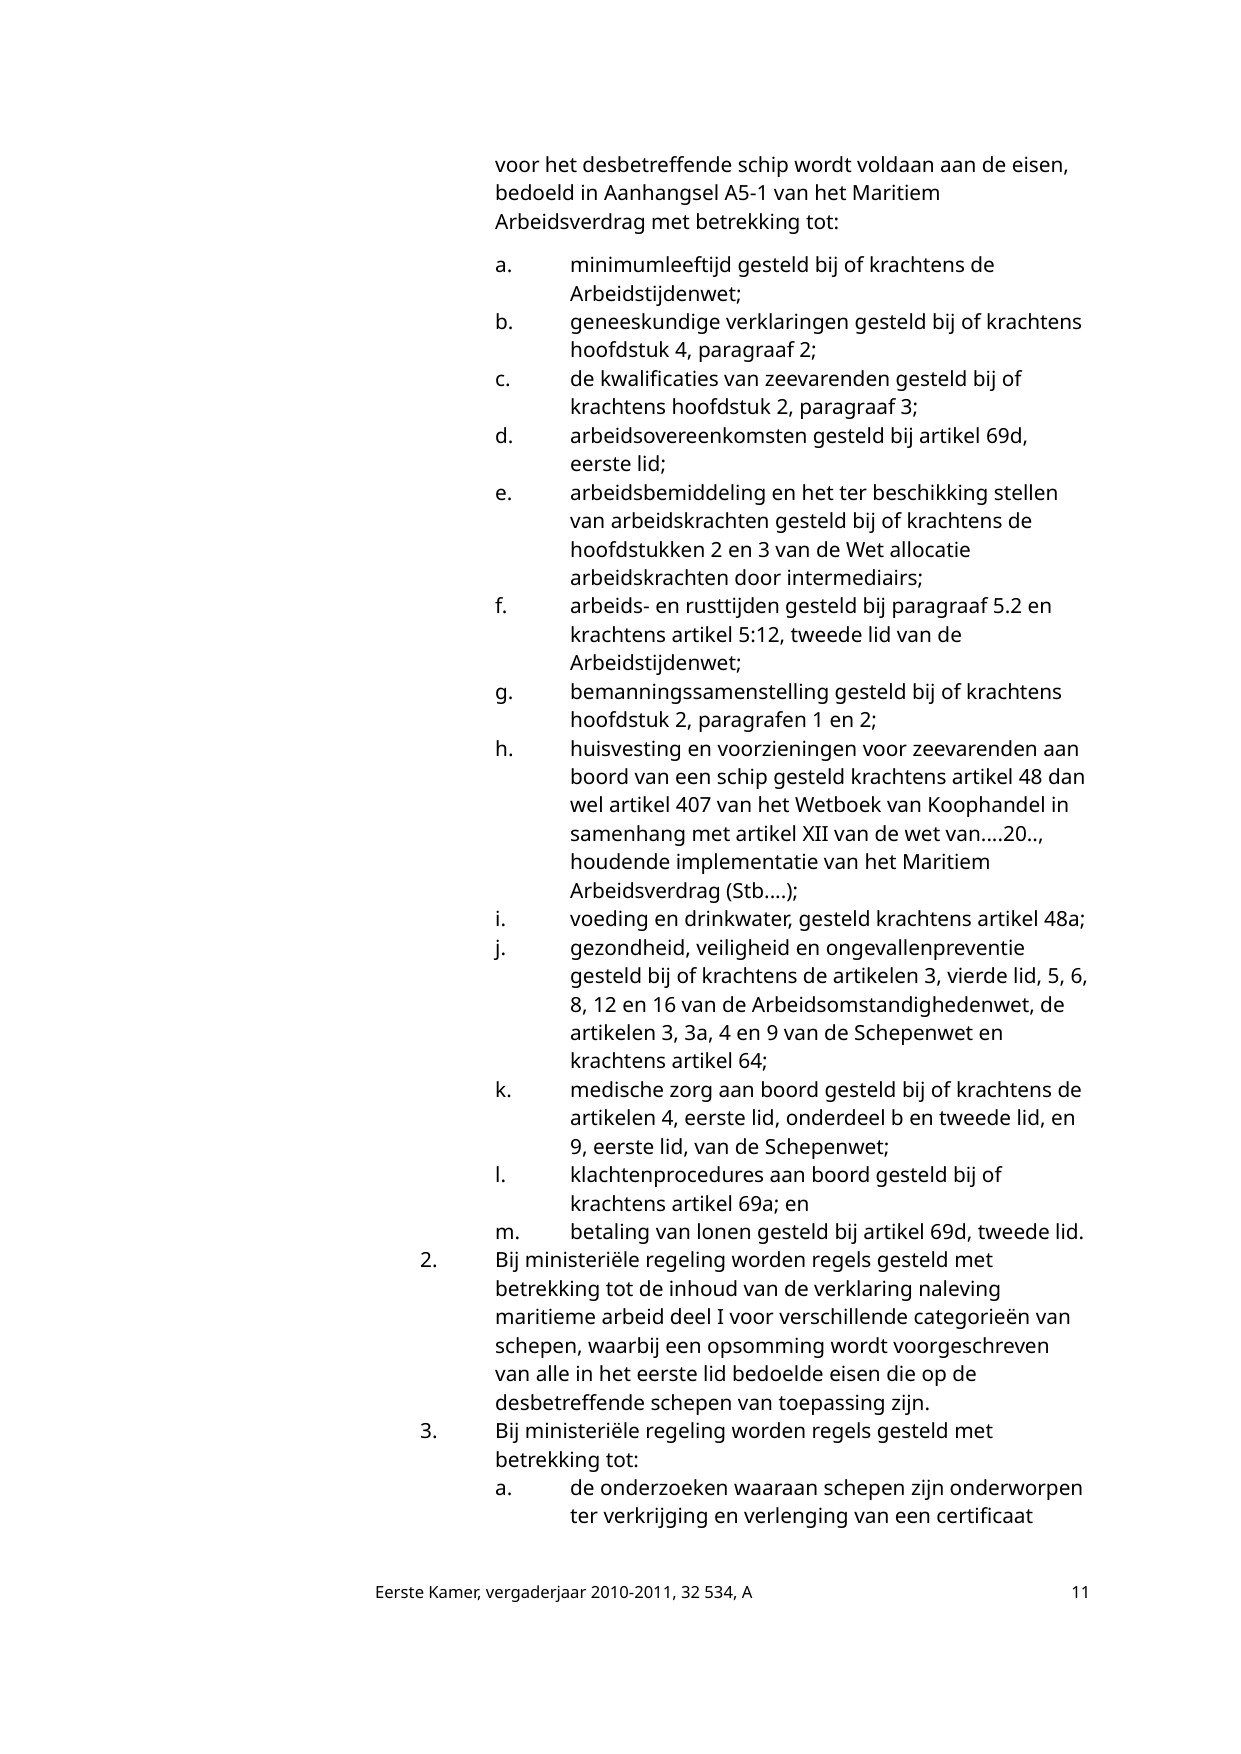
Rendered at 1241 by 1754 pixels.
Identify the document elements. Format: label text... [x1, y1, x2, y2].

list geneeskundige verklaringen gesteld bij of krachtens hoofdstuk 4, paragraaf 2; [495, 307, 1090, 364]
list minimumleeftijd gesteld bij of krachtens de Arbeidstijdenwet; [495, 250, 1090, 307]
list Bij ministeriële regeling worden regels gesteld met betrekking tot: [420, 1416, 1090, 1473]
list huisvesting en voorzieningen voor zeevarenden aan boord van een schip gesteld krachtens artikel 48 dan wel artikel 407 van het Wetboek van Koophandel in samenhang met artikel XII van de wet van....20.., houdende implementatie van het Maritiem Arbeidsverdrag (Stb....); [495, 734, 1090, 904]
list betaling van lonen gesteld bij artikel 69d, tweede lid. [495, 1217, 1090, 1246]
list medische zorg aan boord gesteld bij of krachtens de artikelen 4, eerste lid, onderdeel b en tweede lid, en 9, eerste lid, van de Schepenwet; [495, 1075, 1090, 1160]
list voeding en drinkwater, gesteld krachtens artikel 48a; [495, 904, 1090, 933]
list gezondheid, veiligheid en ongevallenpreventie gesteld bij of krachtens de artikelen 3, vierde lid, 5, 6, 8, 12 en 16 van de Arbeidsomstandighedenwet, de artikelen 3, 3a, 4 en 9 van de Schepenwet en krachtens artikel 64; [495, 933, 1090, 1075]
list klachtenprocedures aan boord gesteld bij of krachtens artikel 69a; en [495, 1160, 1090, 1217]
list arbeids- en rusttijden gesteld bij paragraaf 5.2 en krachtens artikel 5:12, tweede lid van de Arbeidstijdenwet; [495, 592, 1090, 677]
list bemanningssamenstelling gesteld bij of krachtens hoofdstuk 2, paragrafen 1 en 2; [495, 677, 1090, 734]
list arbeidsbemiddeling en het ter beschikking stellen van arbeidskrachten gesteld bij of krachtens de hoofdstukken 2 en 3 van de Wet allocatie arbeidskrachten door intermediairs; [495, 478, 1090, 592]
list voor het desbetreffende schip wordt voldaan aan de eisen, bedoeld in Aanhangsel A5-1 van het Maritiem Arbeidsverdrag met betrekking tot: [420, 150, 1090, 235]
list Bij ministeriële regeling worden regels gesteld met betrekking tot de inhoud van de verklaring naleving maritieme arbeid deel I voor verschillende categorieën van schepen, waarbij een opsomming wordt voorgeschreven van alle in het eerste lid bedoelde eisen die op de desbetreffende schepen van toepassing zijn. [420, 1246, 1090, 1416]
list arbeidsovereenkomsten gesteld bij artikel 69d, eerste lid; [495, 421, 1090, 478]
list de onderzoeken waaraan schepen zijn onderworpen ter verkrijging en verlenging van een certificaat [495, 1473, 1090, 1530]
list de kwalificaties van zeevarenden gesteld bij of krachtens hoofdstuk 2, paragraaf 3; [495, 364, 1090, 421]
